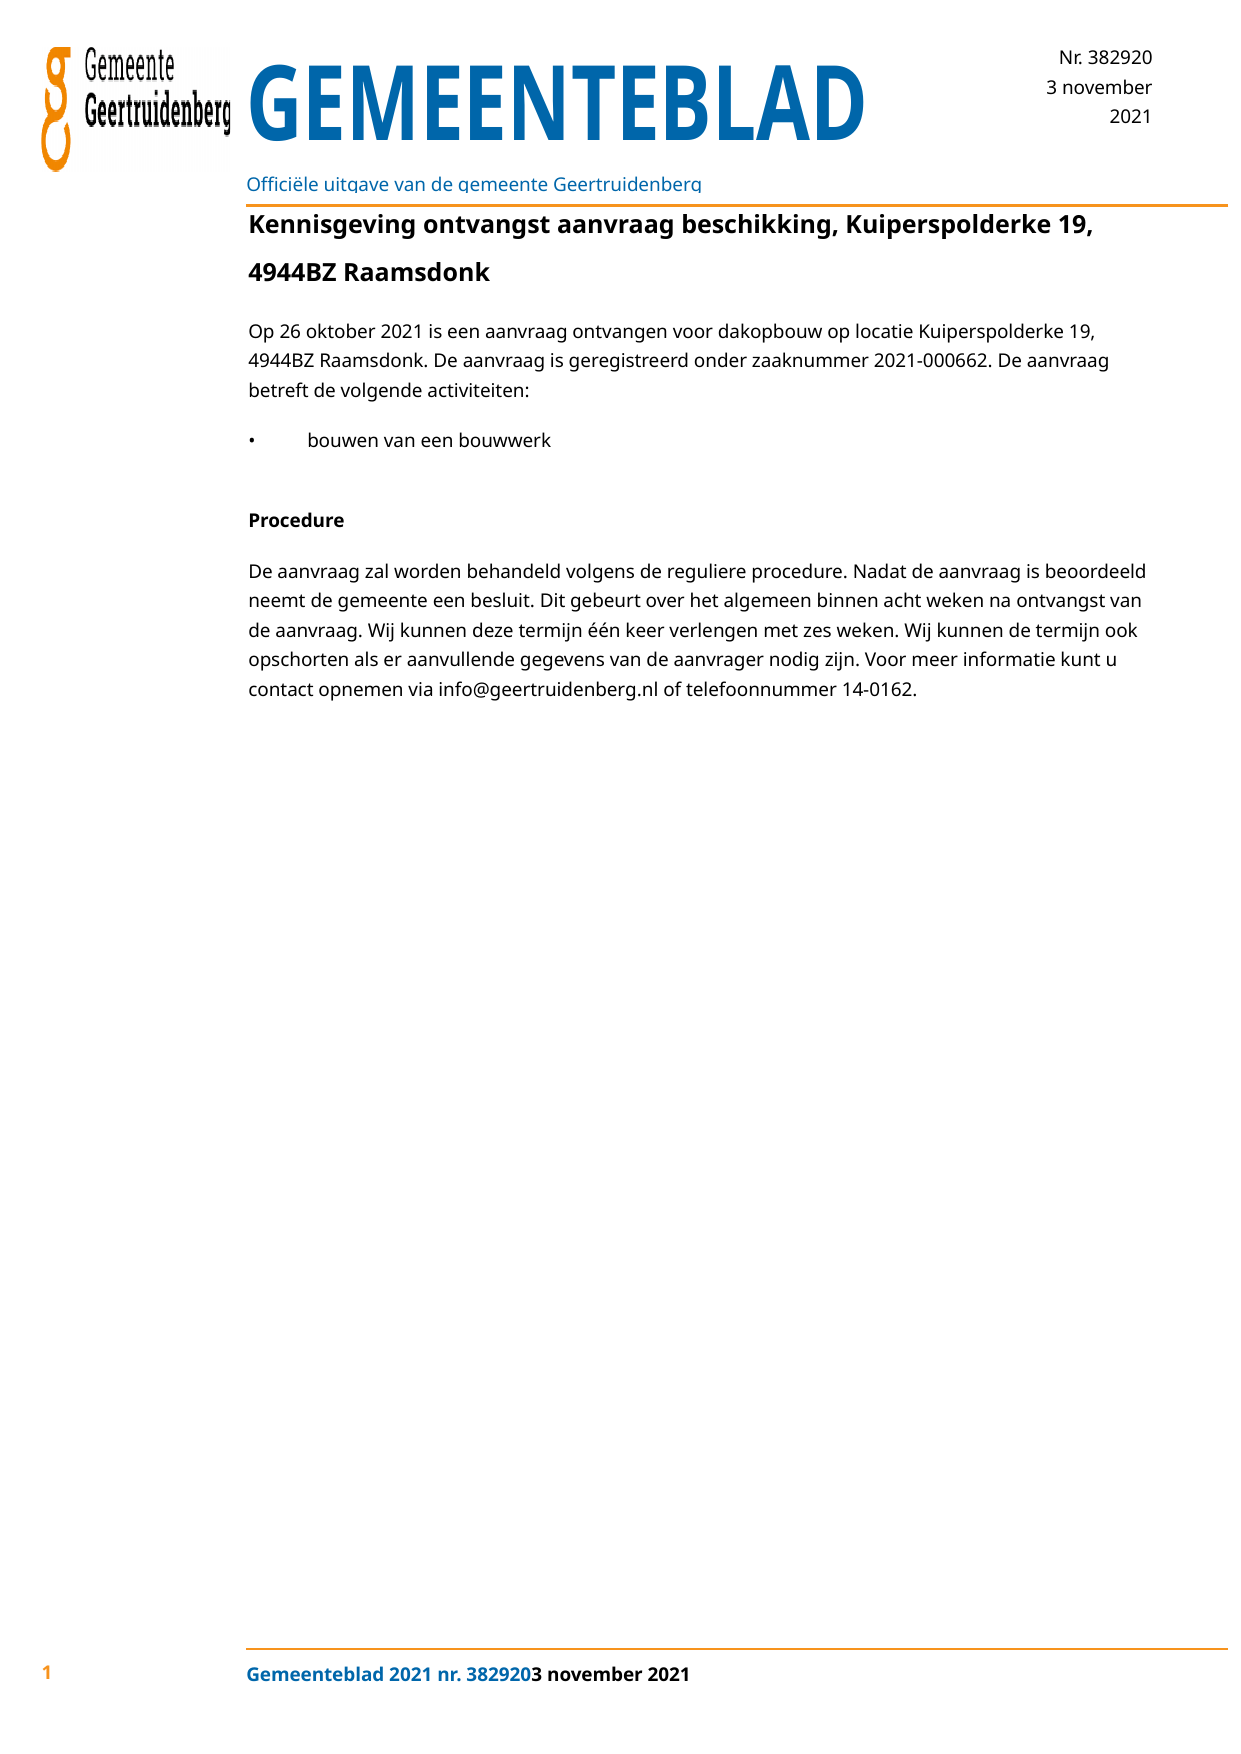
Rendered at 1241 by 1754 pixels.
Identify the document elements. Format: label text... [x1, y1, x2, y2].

list bouwen van een bouwwerk [248, 427, 1152, 453]
text Op 26 oktober 2021 is een aanvraag ontvangen voor dakopbouw op locatie Kuiperspolderke 19, 4944BZ Raamsdonk. De aanvraag is geregistreerd onder zaaknummer 2021-000662. De aanvraag betreft de volgende activiteiten: [248, 318, 1152, 403]
text Kennisgeving ontvangst aanvraag beschikking, Kuiperspolderke 19, 4944BZ Raamsdonk [248, 207, 1152, 288]
text Procedure [248, 507, 1152, 533]
text De aanvraag zal worden behandeld volgens de reguliere procedure. Nadat de aanvraag is beoordeeld neemt de gemeente een besluit. Dit gebeurt over het algemeen binnen acht weken na ontvangst van de aanvraag. Wij kunnen deze termijn één keer verlengen met zes weken. Wij kunnen de termijn ook opschorten als er aanvullende gegevens van de aanvrager nodig zijn. Voor meer informatie kunt u contact opnemen via info@geertruidenberg.nl of telefoonnummer 14-0162. [248, 558, 1152, 702]
picture [41, 47, 231, 172]
